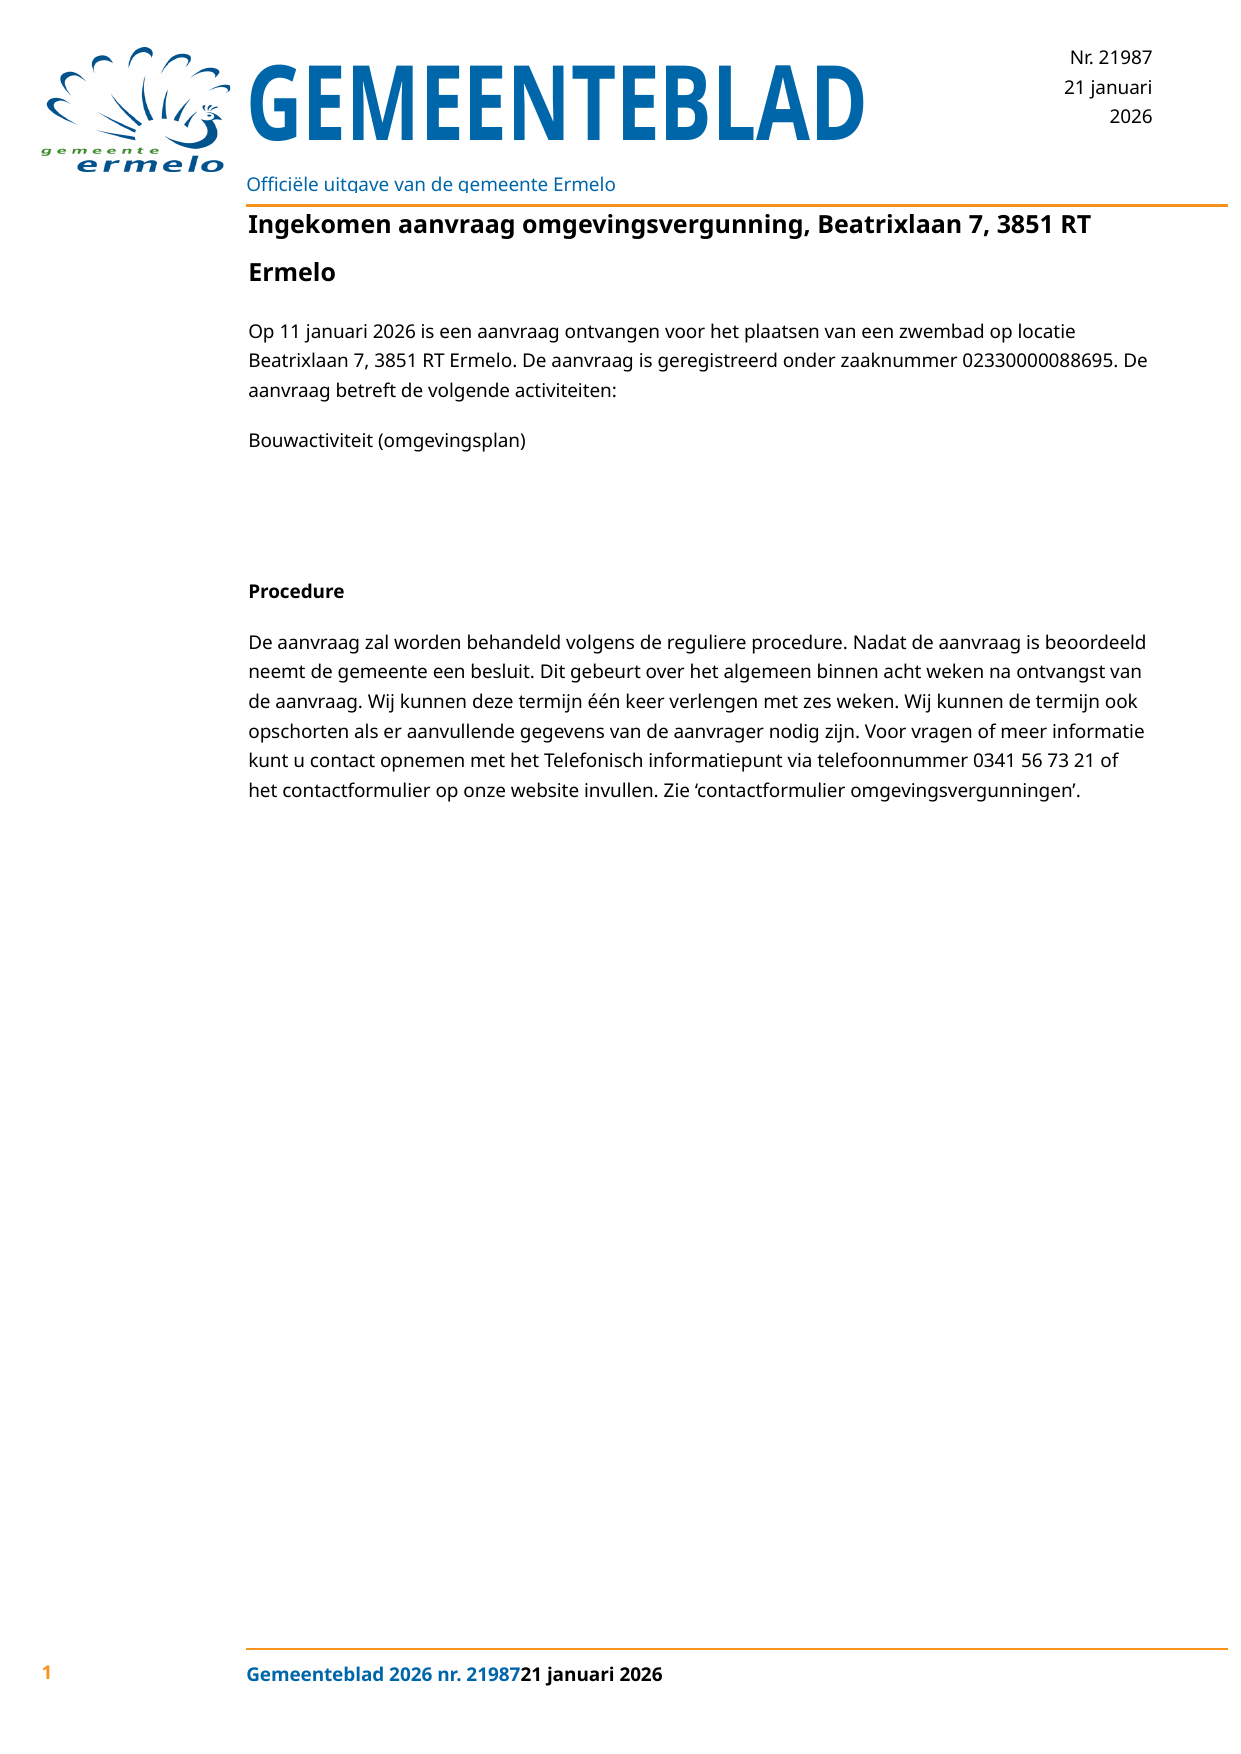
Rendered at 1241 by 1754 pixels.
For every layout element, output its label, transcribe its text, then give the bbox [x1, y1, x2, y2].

text Ingekomen aanvraag omgevingsvergunning, Beatrixlaan 7, 3851 RT Ermelo [248, 207, 1152, 288]
text Procedure [248, 579, 1152, 604]
text Bouwactiviteit (omgevingsplan) [248, 427, 1152, 453]
text De aanvraag zal worden behandeld volgens de reguliere procedure. Nadat de aanvraag is beoordeeld neemt de gemeente een besluit. Dit gebeurt over het algemeen binnen acht weken na ontvangst van de aanvraag. Wij kunnen deze termijn één keer verlengen met zes weken. Wij kunnen de termijn ook opschorten als er aanvullende gegevens van de aanvrager nodig zijn. Voor vragen of meer informatie kunt u contact opnemen met het Telefonisch informatiepunt via telefoonnummer 0341 56 73 21 of het contactformulier op onze website invullen. Zie ‘contactformulier omgevingsvergunningen’. [248, 629, 1152, 803]
picture [41, 47, 231, 172]
text Op 11 januari 2026 is een aanvraag ontvangen voor het plaatsen van een zwembad op locatie Beatrixlaan 7, 3851 RT Ermelo. De aanvraag is geregistreerd onder zaaknummer 02330000088695. De aanvraag betreft de volgende activiteiten: [248, 318, 1152, 403]
